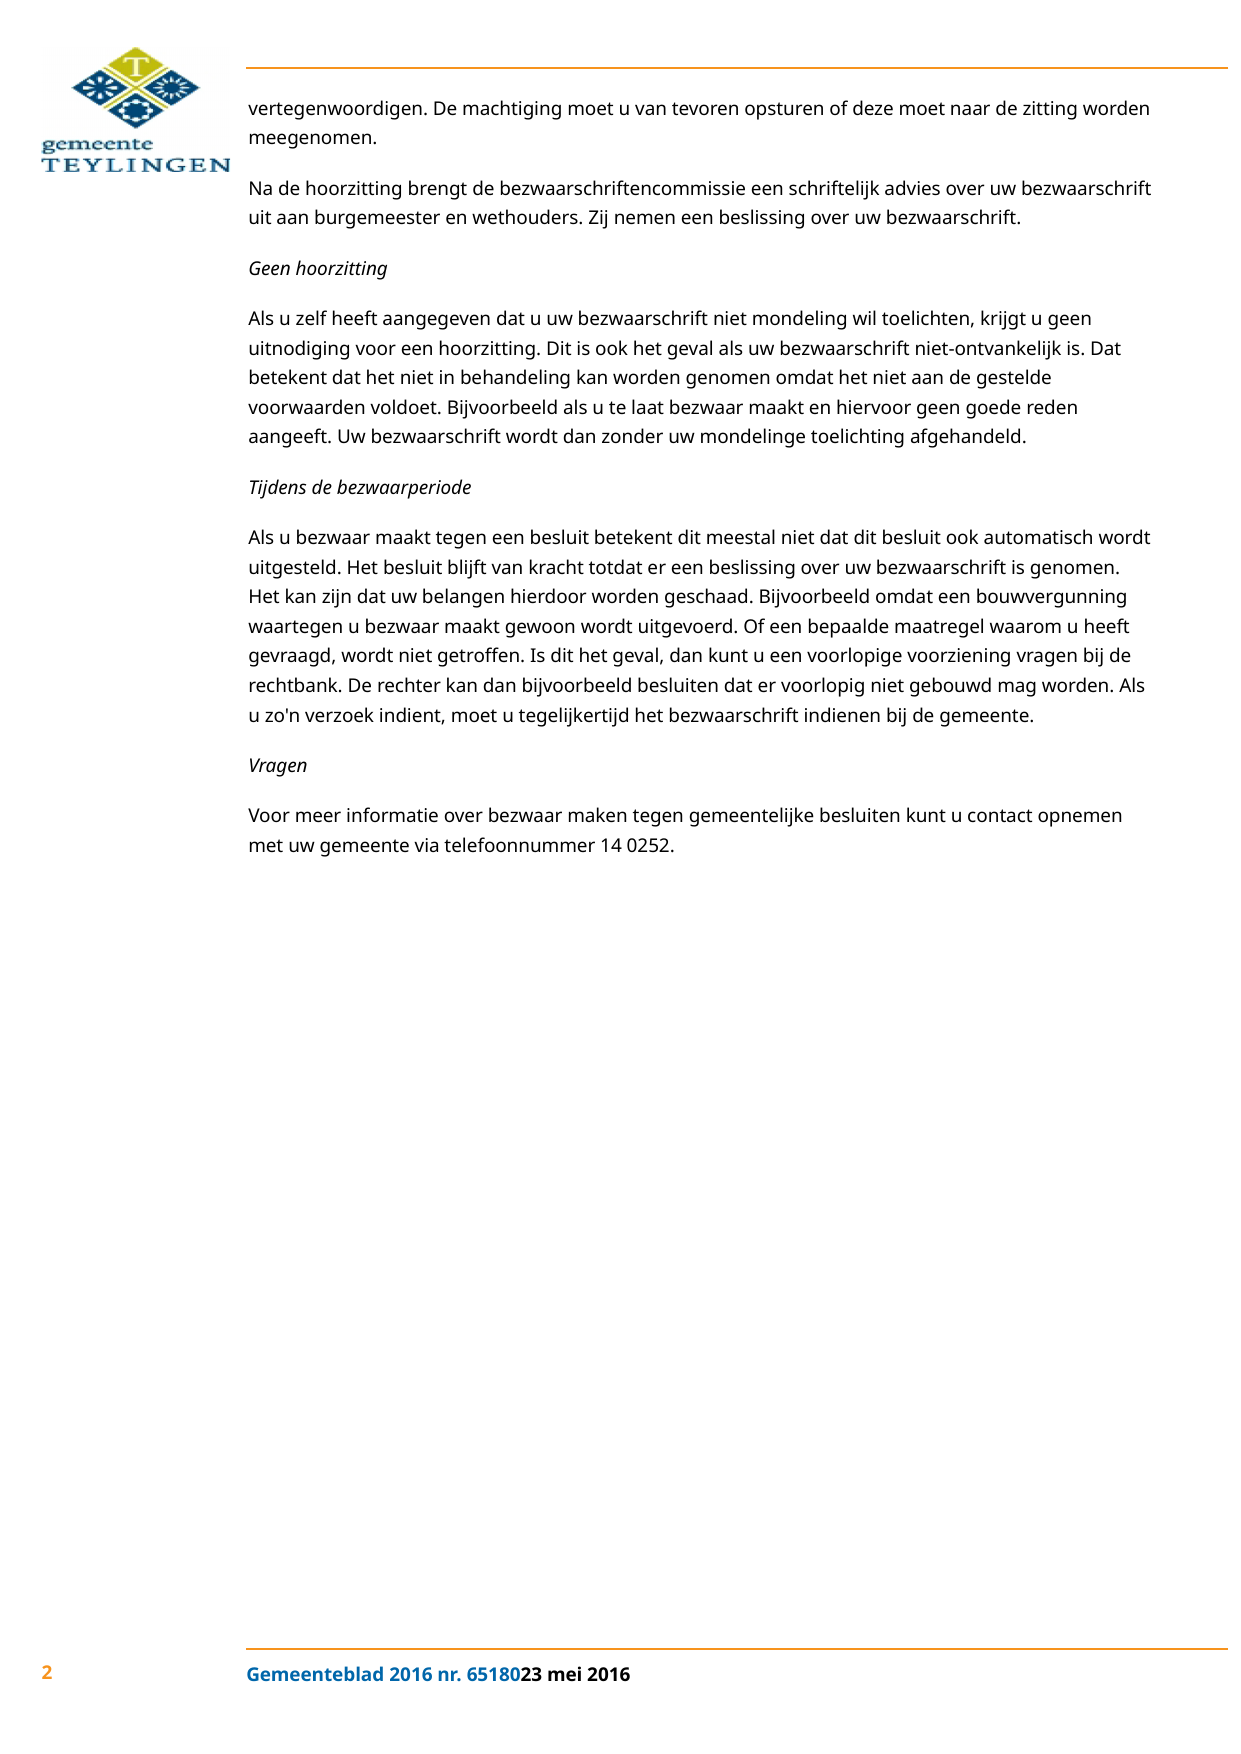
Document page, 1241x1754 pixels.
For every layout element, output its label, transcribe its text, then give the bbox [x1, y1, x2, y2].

text vertegenwoordigen. De machtiging moet u van tevoren opsturen of deze moet naar de zitting worden meegenomen. [248, 95, 1152, 150]
text Als u zelf heeft aangegeven dat u uw bezwaarschrift niet mondeling wil toelichten, krijgt u geen uitnodiging voor een hoorzitting. Dit is ook het geval als uw bezwaarschrift niet-ontvankelijk is. Dat betekent dat het niet in behandeling kan worden genomen omdat het niet aan de gestelde voorwaarden voldoet. Bijvoorbeeld als u te laat bezwaar maakt en hiervoor geen goede reden aangeeft. Uw bezwaarschrift wordt dan zonder uw mondelinge toelichting afgehandeld. [248, 305, 1152, 449]
text Geen hoorzitting [248, 255, 1152, 281]
text Voor meer informatie over bezwaar maken tegen gemeentelijke besluiten kunt u contact opnemen met uw gemeente via telefoonnummer 14 0252. [248, 803, 1152, 858]
text Tijdens de bezwaarperiode [248, 474, 1152, 500]
text Vragen [248, 752, 1152, 778]
picture [41, 47, 231, 172]
text Na de hoorzitting brengt de bezwaarschriftencommissie een schriftelijk advies over uw bezwaarschrift uit aan burgemeester en wethouders. Zij nemen een beslissing over uw bezwaarschrift. [248, 175, 1152, 230]
text Als u bezwaar maakt tegen een besluit betekent dit meestal niet dat dit besluit ook automatisch wordt uitgesteld. Het besluit blijft van kracht totdat er een beslissing over uw bezwaarschrift is genomen. Het kan zijn dat uw belangen hierdoor worden geschaad. Bijvoorbeeld omdat een bouwvergunning waartegen u bezwaar maakt gewoon wordt uitgevoerd. Of een bepaalde maatregel waarom u heeft gevraagd, wordt niet getroffen. Is dit het geval, dan kunt u een voorlopige voorziening vragen bij de rechtbank. De rechter kan dan bijvoorbeeld besluiten dat er voorlopig niet gebouwd mag worden. Als u zo'n verzoek indient, moet u tegelijkertijd het bezwaarschrift indienen bij de gemeente. [248, 524, 1152, 728]
